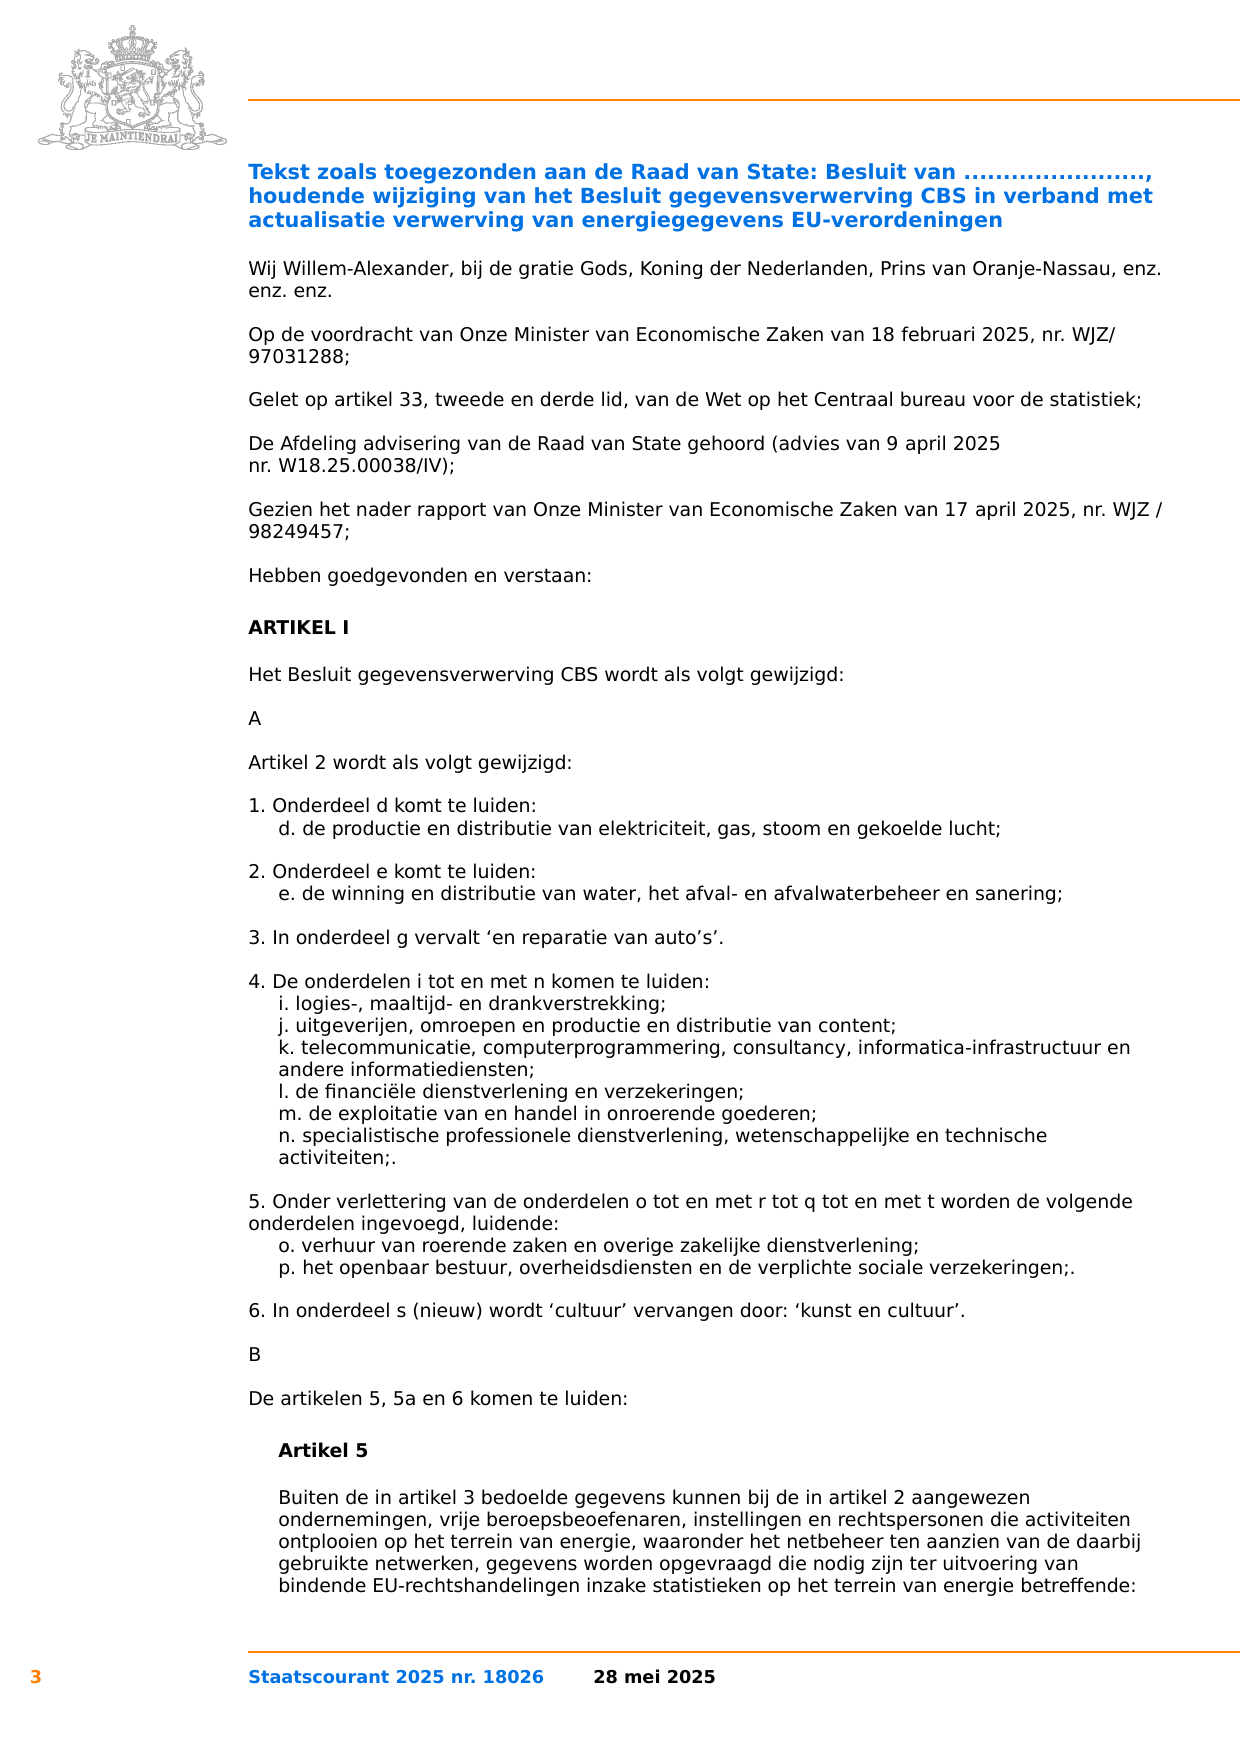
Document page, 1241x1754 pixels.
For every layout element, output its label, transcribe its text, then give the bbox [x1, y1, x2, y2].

text o. verhuur van roerende zaken en overige zakelijke dienstverlening; [278, 1234, 1163, 1257]
text Gezien het nader rapport van Onze Minister van Economische Zaken van 17 april 2025, nr. WJZ / 98249457; [248, 499, 1163, 543]
subtitle ARTIKEL I [248, 617, 1163, 639]
text Buiten de in artikel 3 bedoelde gegevens kunnen bij de in artikel 2 aangewezen ondernemingen, vrije beroepsbeoefenaren, instellingen en rechtspersonen die activiteiten ontplooien op het terrein van energie, waaronder het netbeheer ten aanzien van de daarbij gebruikte netwerken, gegevens worden opgevraagd die nodig zijn ter uitvoering van bindende EU-rechtshandelingen inzake statistieken op het terrein van energie betreffende: [278, 1487, 1163, 1597]
text Hebben goedgevonden en verstaan: [248, 565, 1163, 587]
subtitle Tekst zoals toegezonden aan de Raad van State: Besluit van ......................., houdende wijziging van het Besluit gegevensverwerving CBS in verband met actualisatie verwerving van energiegegevens EU-verordeningen [248, 160, 1163, 233]
text Gelet op artikel 33, tweede en derde lid, van de Wet op het Centraal bureau voor de statistiek; [248, 389, 1163, 411]
text Wij Willem-Alexander, bij de gratie Gods, Koning der Nederlanden, Prins van Oranje-Nassau, enz. enz. enz. [248, 258, 1163, 302]
text Artikel 2 wordt als volgt gewijzigd: [248, 752, 1163, 773]
text p. het openbaar bestuur, overheidsdiensten en de verplichte sociale verzekeringen;. [278, 1257, 1163, 1278]
text 6. In onderdeel s (nieuw) wordt ‘cultuur’ vervangen door: ‘kunst en cultuur’. [248, 1300, 1163, 1322]
text 3. In onderdeel g vervalt ‘en reparatie van auto’s’. [248, 927, 1163, 949]
text De Afdeling advisering van de Raad van State gehoord (advies van 9 april 2025 nr. W18.25.00038/IV); [248, 433, 1163, 477]
text 2. Onderdeel e komt te luiden: [248, 861, 1163, 883]
text n. specialistische professionele dienstverlening, wetenschappelijke en technische activiteiten;. [278, 1125, 1163, 1169]
text j. uitgeverijen, omroepen en productie en distributie van content; [278, 1015, 1163, 1037]
text 1. Onderdeel d komt te luiden: [248, 795, 1163, 817]
text e. de winning en distributie van water, het afval- en afvalwaterbeheer en sanering; [278, 883, 1163, 905]
text 5. Onder verlettering van de onderdelen o tot en met r tot q tot en met t worden de volgende onderdelen ingevoegd, luidende: [248, 1191, 1163, 1234]
text i. logies-, maaltijd- en drankverstrekking; [278, 993, 1163, 1015]
text Het Besluit gegevensverwerving CBS wordt als volgt gewijzigd: [248, 664, 1163, 686]
text De artikelen 5, 5a en 6 komen te luiden: [248, 1388, 1163, 1410]
text l. de financiële dienstverlening en verzekeringen; [278, 1081, 1163, 1103]
text m. de exploitatie van en handel in onroerende goederen; [278, 1103, 1163, 1125]
picture [38, 25, 227, 150]
text d. de productie en distributie van elektriciteit, gas, stoom en gekoelde lucht; [278, 817, 1163, 839]
text k. telecommunicatie, computerprogrammering, consultancy, informatica-infrastructuur en andere informatiediensten; [278, 1037, 1163, 1081]
text A [248, 708, 1163, 730]
text B [248, 1344, 1163, 1366]
subtitle Artikel 5 [278, 1440, 1163, 1462]
text Op de voordracht van Onze Minister van Economische Zaken van 18 februari 2025, nr. WJZ/ 97031288; [248, 323, 1163, 367]
text 4. De onderdelen i tot en met n komen te luiden: [248, 971, 1163, 993]
